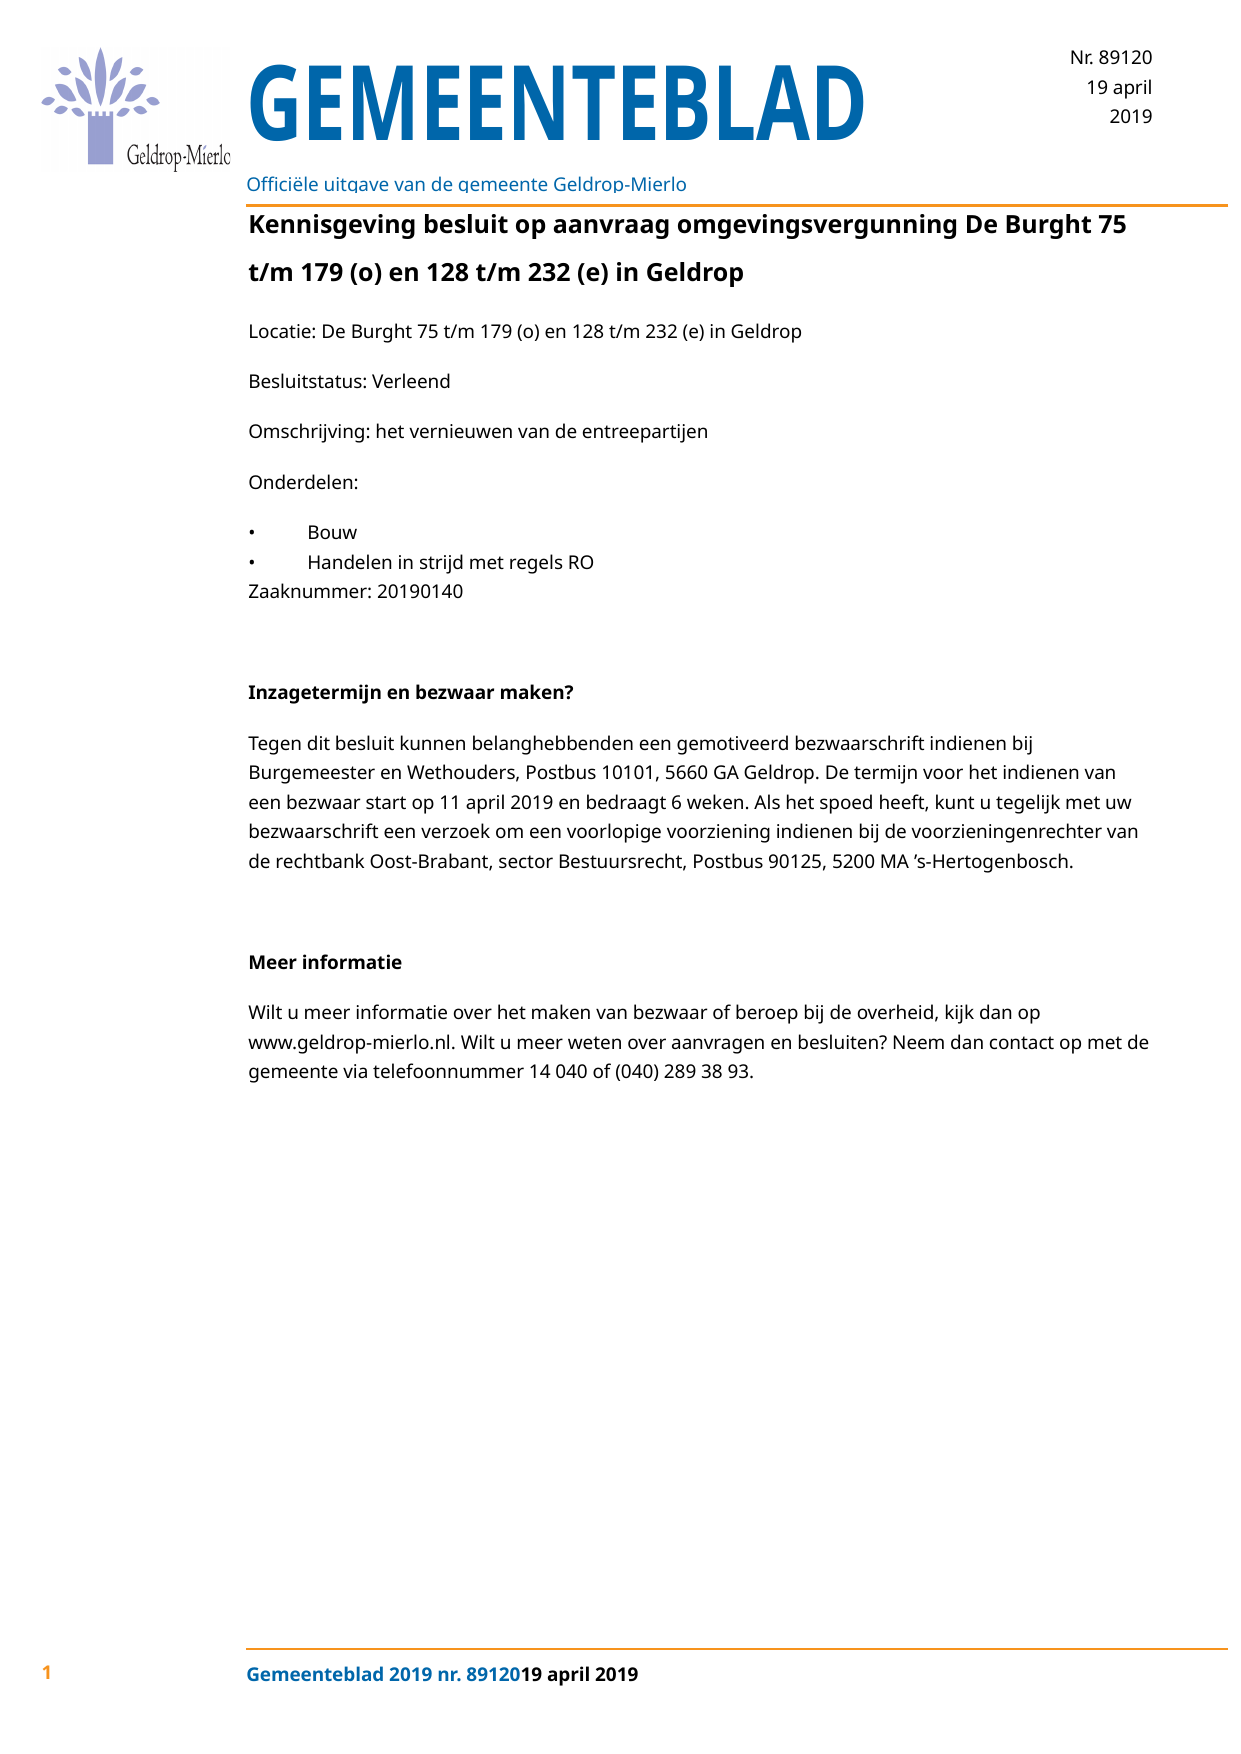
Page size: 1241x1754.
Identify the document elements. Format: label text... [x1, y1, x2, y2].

text Besluitstatus: Verleend [248, 368, 1152, 394]
text Kennisgeving besluit op aanvraag omgevingsvergunning De Burght 75 t/m 179 (o) en 128 t/m 232 (e) in Geldrop [248, 207, 1152, 288]
text Wilt u meer informatie over het maken van bezwaar of beroep bij de overheid, kijk dan op www.geldrop-mierlo.nl. Wilt u meer weten over aanvragen en besluiten? Neem dan contact op met de gemeente via telefoonnummer 14 040 of (040) 289 38 93. [248, 999, 1152, 1084]
text Tegen dit besluit kunnen belanghebbenden een gemotiveerd bezwaarschrift indienen bij Burgemeester en Wethouders, Postbus 10101, 5660 GA Geldrop. De termijn voor het indienen van een bezwaar start op 11 april 2019 en bedraagt 6 weken. Als het spoed heeft, kunt u tegelijk met uw bezwaarschrift een verzoek om een voorlopige voorziening indienen bij de voorzieningenrechter van de rechtbank Oost-Brabant, sector Bestuursrecht, Postbus 90125, 5200 MA ’s-Hertogenbosch. [248, 730, 1152, 874]
text Meer informatie [248, 949, 1152, 975]
text Onderdelen: [248, 469, 1152, 495]
text Inzagetermijn en bezwaar maken? [248, 679, 1152, 705]
list Handelen in strijd met regels RO [248, 549, 1152, 575]
picture [41, 47, 231, 172]
text Zaaknummer: 20190140 [248, 579, 1152, 604]
text Locatie: De Burght 75 t/m 179 (o) en 128 t/m 232 (e) in Geldrop [248, 318, 1152, 344]
list Bouw [248, 519, 1152, 545]
text Omschrijving: het vernieuwen van de entreepartijen [248, 419, 1152, 444]
